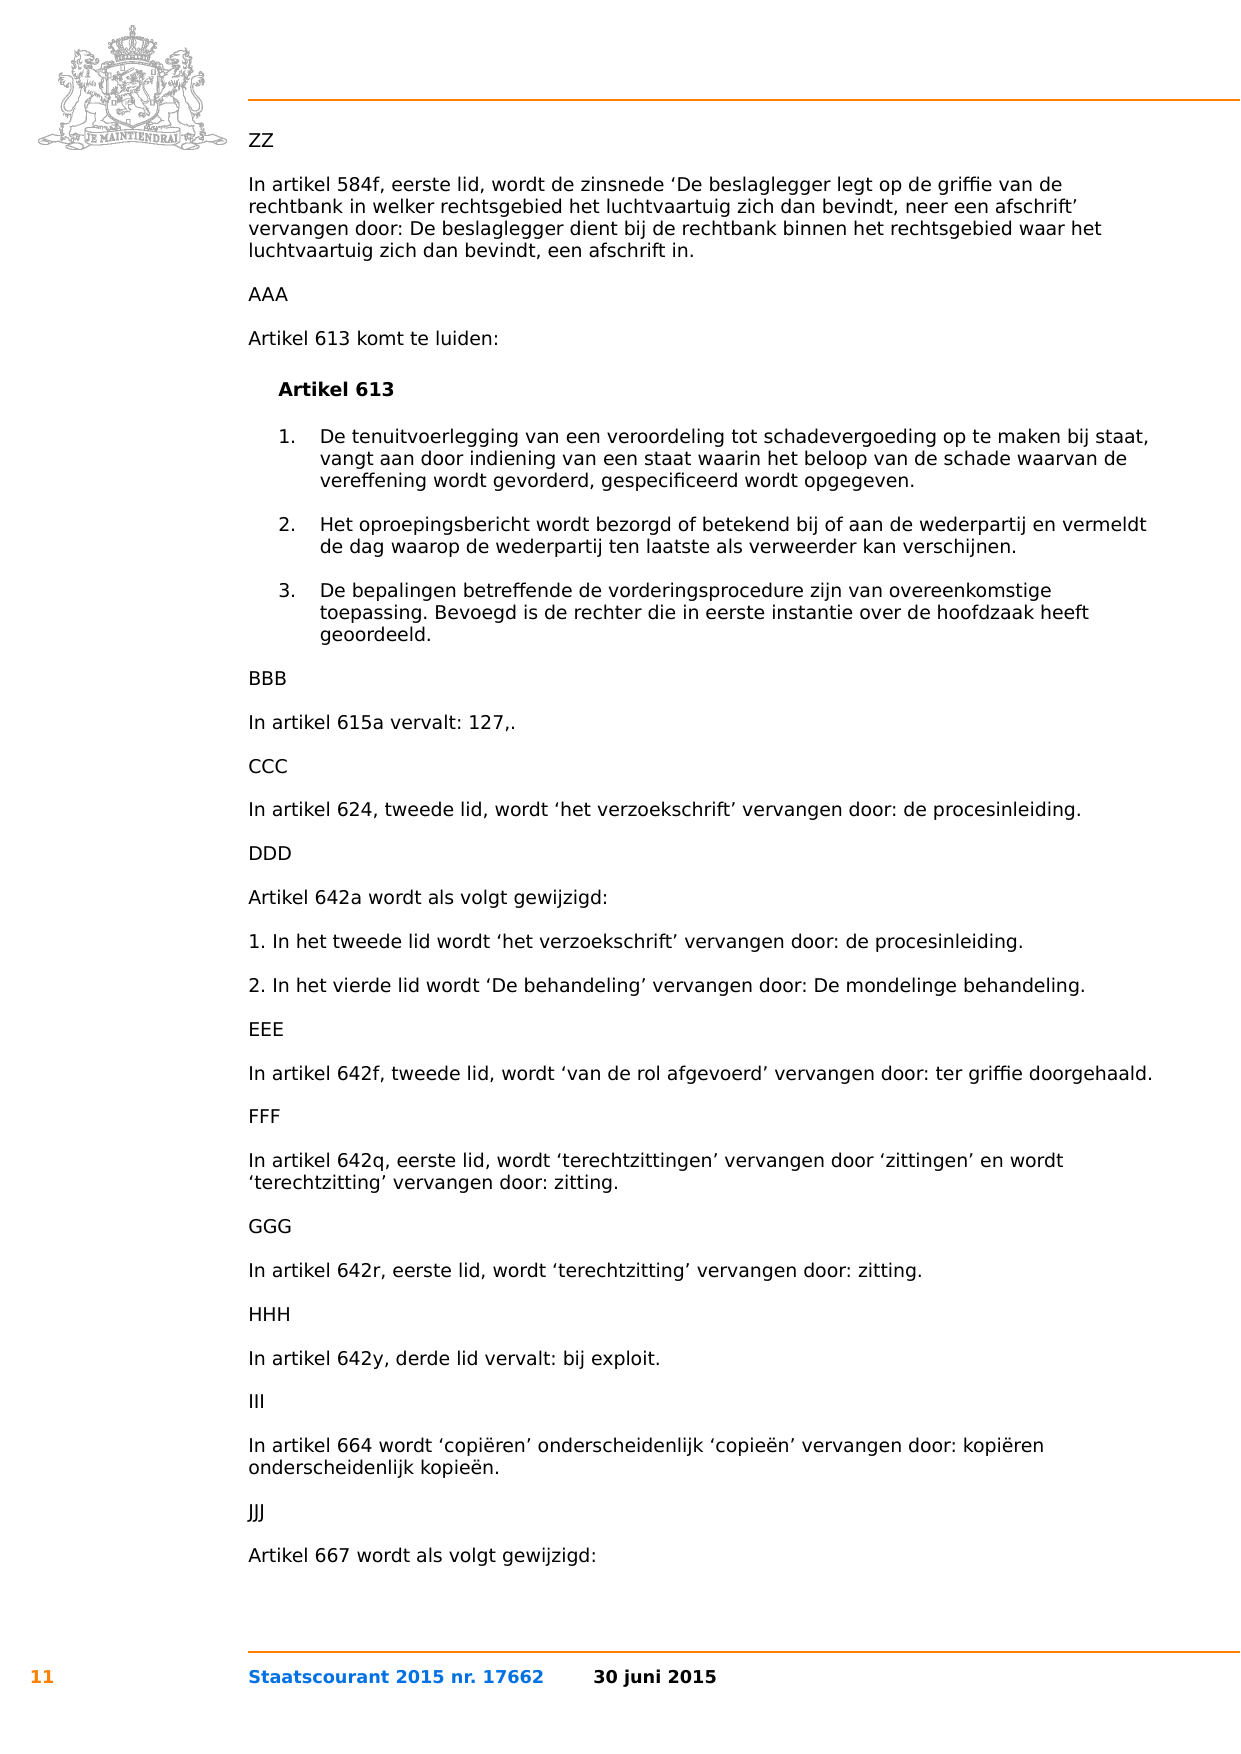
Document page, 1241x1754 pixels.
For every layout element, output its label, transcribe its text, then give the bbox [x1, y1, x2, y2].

text HHH [248, 1304, 1163, 1326]
text In artikel 642y, derde lid vervalt: bij exploit. [248, 1348, 1163, 1369]
text EEE [248, 1019, 1163, 1041]
text 1. De tenuitvoerlegging van een veroordeling tot schadevergoeding op te maken bij staat, vangt aan door indiening van een staat waarin het beloop van de schade waarvan de vereffening wordt gevorderd, gespecificeerd wordt opgegeven. [278, 426, 1163, 492]
text In artikel 624, tweede lid, wordt ‘het verzoekschrift’ vervangen door: de procesinleiding. [248, 799, 1163, 821]
text In artikel 664 wordt ‘copiëren’ onderscheidenlijk ‘copieën’ vervangen door: kopiëren onderscheidenlijk kopieën. [248, 1435, 1163, 1479]
text DDD [248, 843, 1163, 865]
text Artikel 613 komt te luiden: [248, 327, 1163, 349]
text AAA [248, 283, 1163, 306]
text In artikel 642q, eerste lid, wordt ‘terechtzittingen’ vervangen door ‘zittingen’ en wordt ‘terechtzitting’ vervangen door: zitting. [248, 1150, 1163, 1194]
text Artikel 642a wordt als volgt gewijzigd: [248, 887, 1163, 909]
text 1. In het tweede lid wordt ‘het verzoekschrift’ vervangen door: de procesinleiding. [248, 931, 1163, 953]
text 3. De bepalingen betreffende de vorderingsprocedure zijn van overeenkomstige toepassing. Bevoegd is de rechter die in eerste instantie over de hoofdzaak heeft geoordeeld. [278, 580, 1163, 646]
text III [248, 1391, 1163, 1413]
picture [38, 25, 227, 150]
text 2. In het vierde lid wordt ‘De behandeling’ vervangen door: De mondelinge behandeling. [248, 975, 1163, 997]
text BBB [248, 668, 1163, 690]
text In artikel 642f, tweede lid, wordt ‘van de rol afgevoerd’ vervangen door: ter griffie doorgehaald. [248, 1062, 1163, 1084]
text In artikel 615a vervalt: 127,. [248, 712, 1163, 734]
text ZZ [248, 130, 1163, 152]
text JJJ [248, 1501, 1163, 1523]
text In artikel 642r, eerste lid, wordt ‘terechtzitting’ vervangen door: zitting. [248, 1260, 1163, 1282]
subtitle Artikel 613 [278, 379, 1163, 401]
text CCC [248, 756, 1163, 777]
text 2. Het oproepingsbericht wordt bezorgd of betekend bij of aan de wederpartij en vermeldt de dag waarop de wederpartij ten laatste als verweerder kan verschijnen. [278, 514, 1163, 558]
text In artikel 584f, eerste lid, wordt de zinsnede ‘De beslaglegger legt op de griffie van de rechtbank in welker rechtsgebied het luchtvaartuig zich dan bevindt, neer een afschrift’ vervangen door: De beslaglegger dient bij de rechtbank binnen het rechtsgebied waar het luchtvaartuig zich dan bevindt, een afschrift in. [248, 174, 1163, 262]
text Artikel 667 wordt als volgt gewijzigd: [248, 1545, 1163, 1567]
text FFF [248, 1106, 1163, 1128]
text GGG [248, 1216, 1163, 1238]
